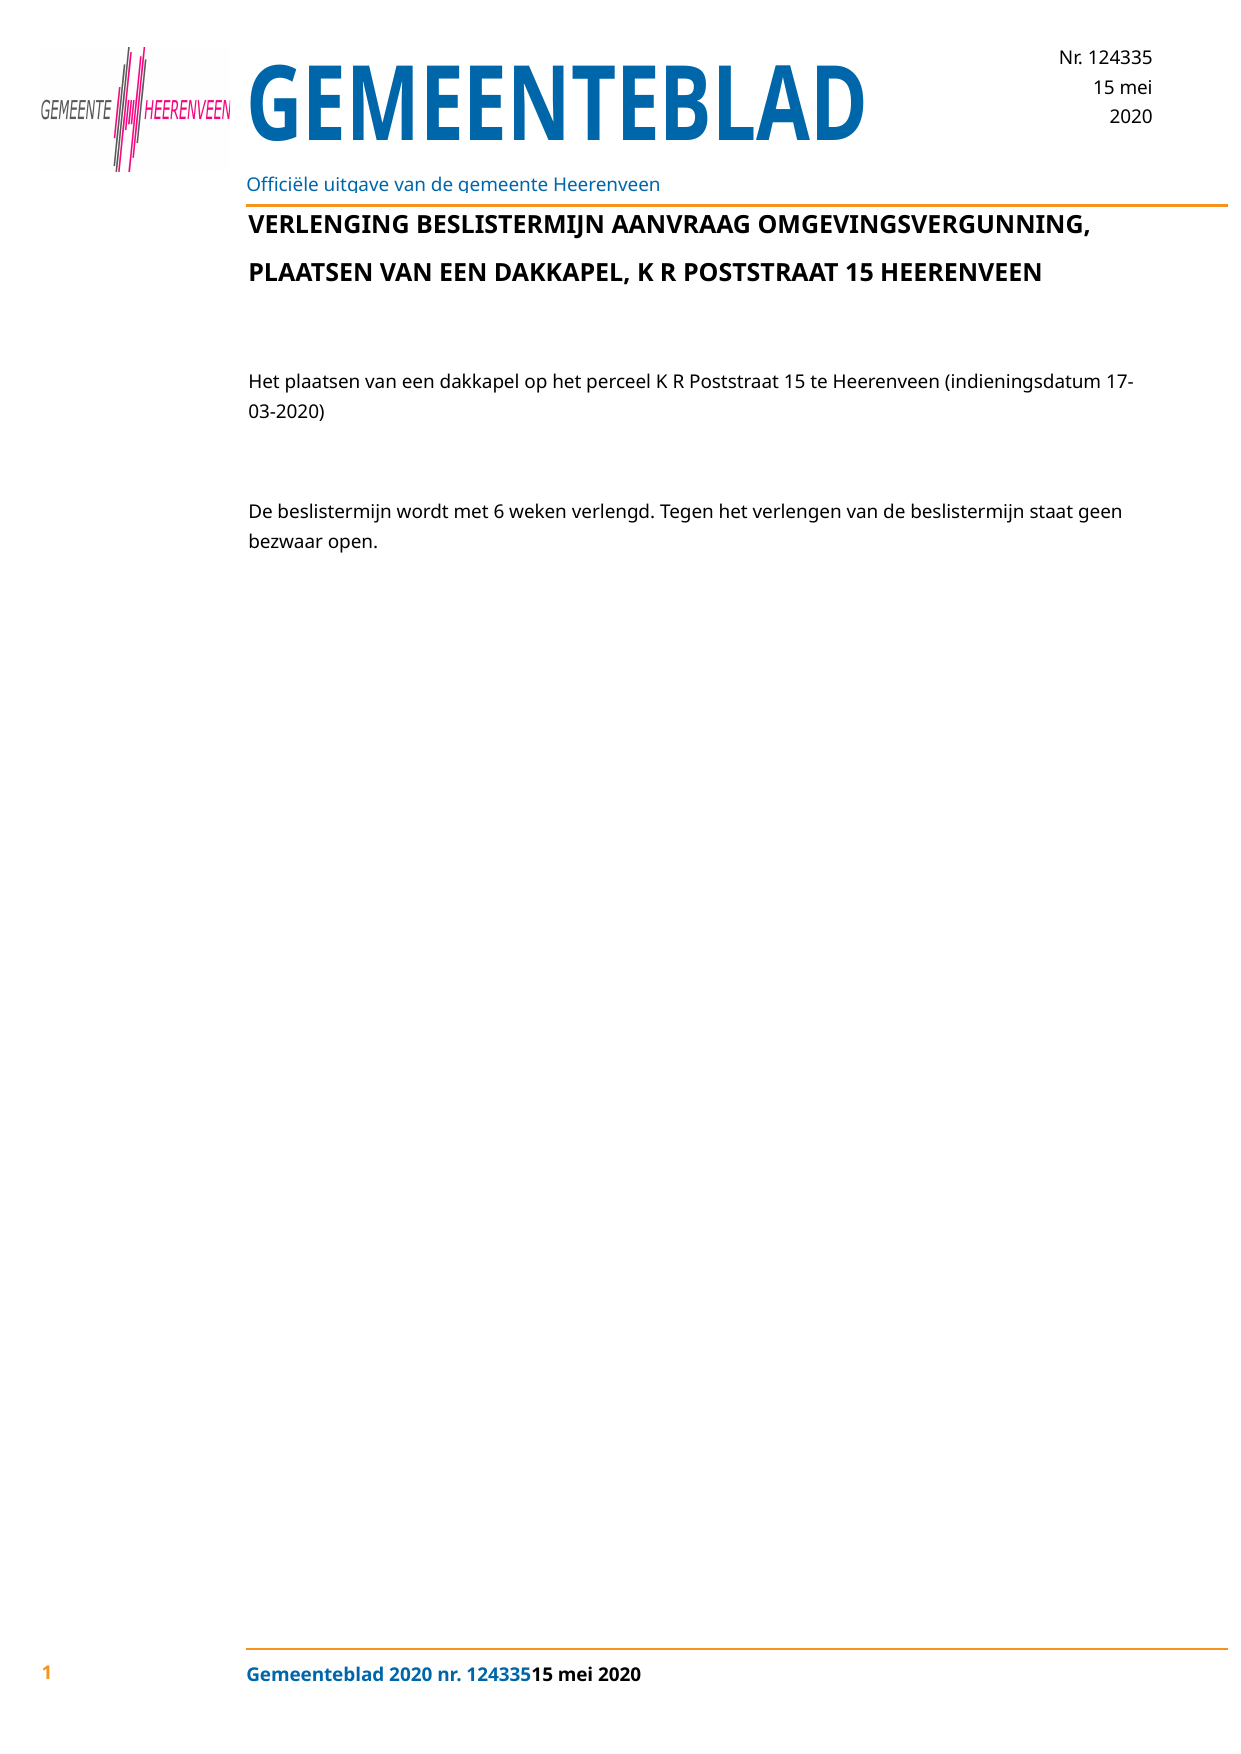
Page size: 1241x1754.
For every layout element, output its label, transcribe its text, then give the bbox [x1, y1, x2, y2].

text Het plaatsen van een dakkapel op het perceel K R Poststraat 15 te Heerenveen (indieningsdatum 17-03-2020) [248, 368, 1152, 424]
picture [41, 47, 231, 172]
text VERLENGING BESLISTERMIJN AANVRAAG OMGEVINGSVERGUNNING, PLAATSEN VAN EEN DAKKAPEL, K R POSTSTRAAT 15 HEERENVEEN [248, 207, 1152, 288]
text De beslistermijn wordt met 6 weken verlengd. Tegen het verlengen van de beslistermijn staat geen bezwaar open. [248, 499, 1152, 554]
